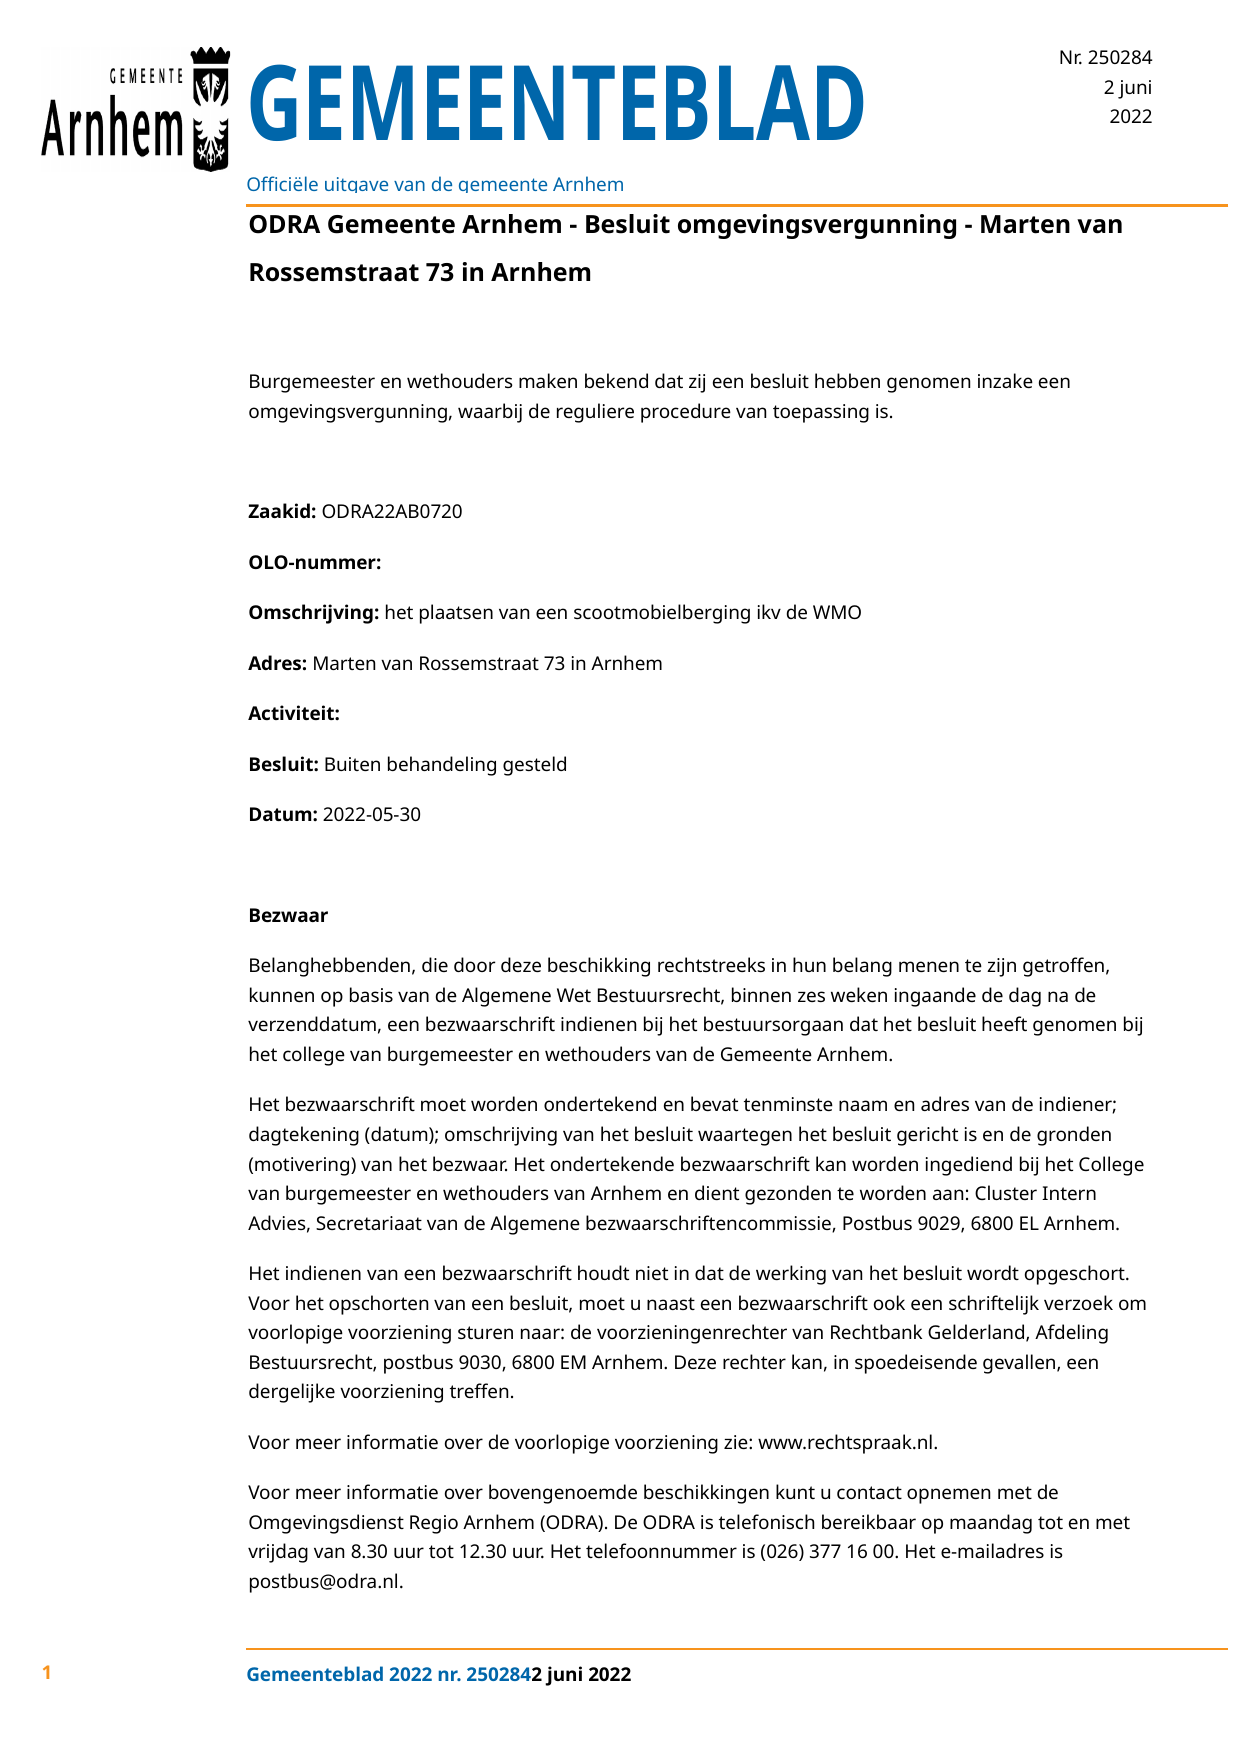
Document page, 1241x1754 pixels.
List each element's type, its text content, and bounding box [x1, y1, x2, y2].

text ODRA Gemeente Arnhem - Besluit omgevingsvergunning - Marten van Rossemstraat 73 in Arnhem [248, 207, 1152, 288]
text OLO-nummer: [248, 549, 1152, 575]
text Zaakid: ODRA22AB0720 [248, 499, 1152, 524]
picture [41, 47, 231, 172]
text Het indienen van een bezwaarschrift houdt niet in dat de werking van het besluit wordt opgeschort. Voor het opschorten van een besluit, moet u naast een bezwaarschrift ook een schriftelijk verzoek om voorlopige voorziening sturen naar: de voorzieningenrechter van Rechtbank Gelderland, Afdeling Bestuursrecht, postbus 9030, 6800 EM Arnhem. Deze rechter kan, in spoedeisende gevallen, een dergelijke voorziening treffen. [248, 1260, 1152, 1404]
text Datum: 2022-05-30 [248, 801, 1152, 827]
text Voor meer informatie over bovengenoemde beschikkingen kunt u contact opnemen met de Omgevingsdienst Regio Arnhem (ODRA). De ODRA is telefonisch bereikbaar op maandag tot en met vrijdag van 8.30 uur tot 12.30 uur. Het telefoonnummer is (026) 377 16 00. Het e-mailadres is postbus@odra.nl. [248, 1479, 1152, 1594]
text Het bezwaarschrift moet worden ondertekend en bevat tenminste naam en adres van de indiener; dagtekening (datum); omschrijving van het besluit waartegen het besluit gericht is en de gronden (motivering) van het bezwaar. Het ondertekende bezwaarschrift kan worden ingediend bij het College van burgemeester en wethouders van Arnhem en dient gezonden te worden aan: Cluster Intern Advies, Secretariaat van de Algemene bezwaarschriftencommissie, Postbus 9029, 6800 EL Arnhem. [248, 1092, 1152, 1236]
text Activiteit: [248, 700, 1152, 726]
text Burgemeester en wethouders maken bekend dat zij een besluit hebben genomen inzake een omgevingsvergunning, waarbij de reguliere procedure van toepassing is. [248, 368, 1152, 424]
text Belanghebbenden, die door deze beschikking rechtstreeks in hun belang menen te zijn getroffen, kunnen op basis van de Algemene Wet Bestuursrecht, binnen zes weken ingaande de dag na de verzenddatum, een bezwaarschrift indienen bij het bestuursorgaan dat het besluit heeft genomen bij het college van burgemeester en wethouders van de Gemeente Arnhem. [248, 952, 1152, 1067]
text Voor meer informatie over de voorlopige voorziening zie: www.rechtspraak.nl. [248, 1429, 1152, 1455]
text Omschrijving: het plaatsen van een scootmobielberging ikv de WMO [248, 599, 1152, 625]
text Adres: Marten van Rossemstraat 73 in Arnhem [248, 650, 1152, 676]
text Besluit: Buiten behandeling gesteld [248, 751, 1152, 777]
text Bezwaar [248, 902, 1152, 928]
